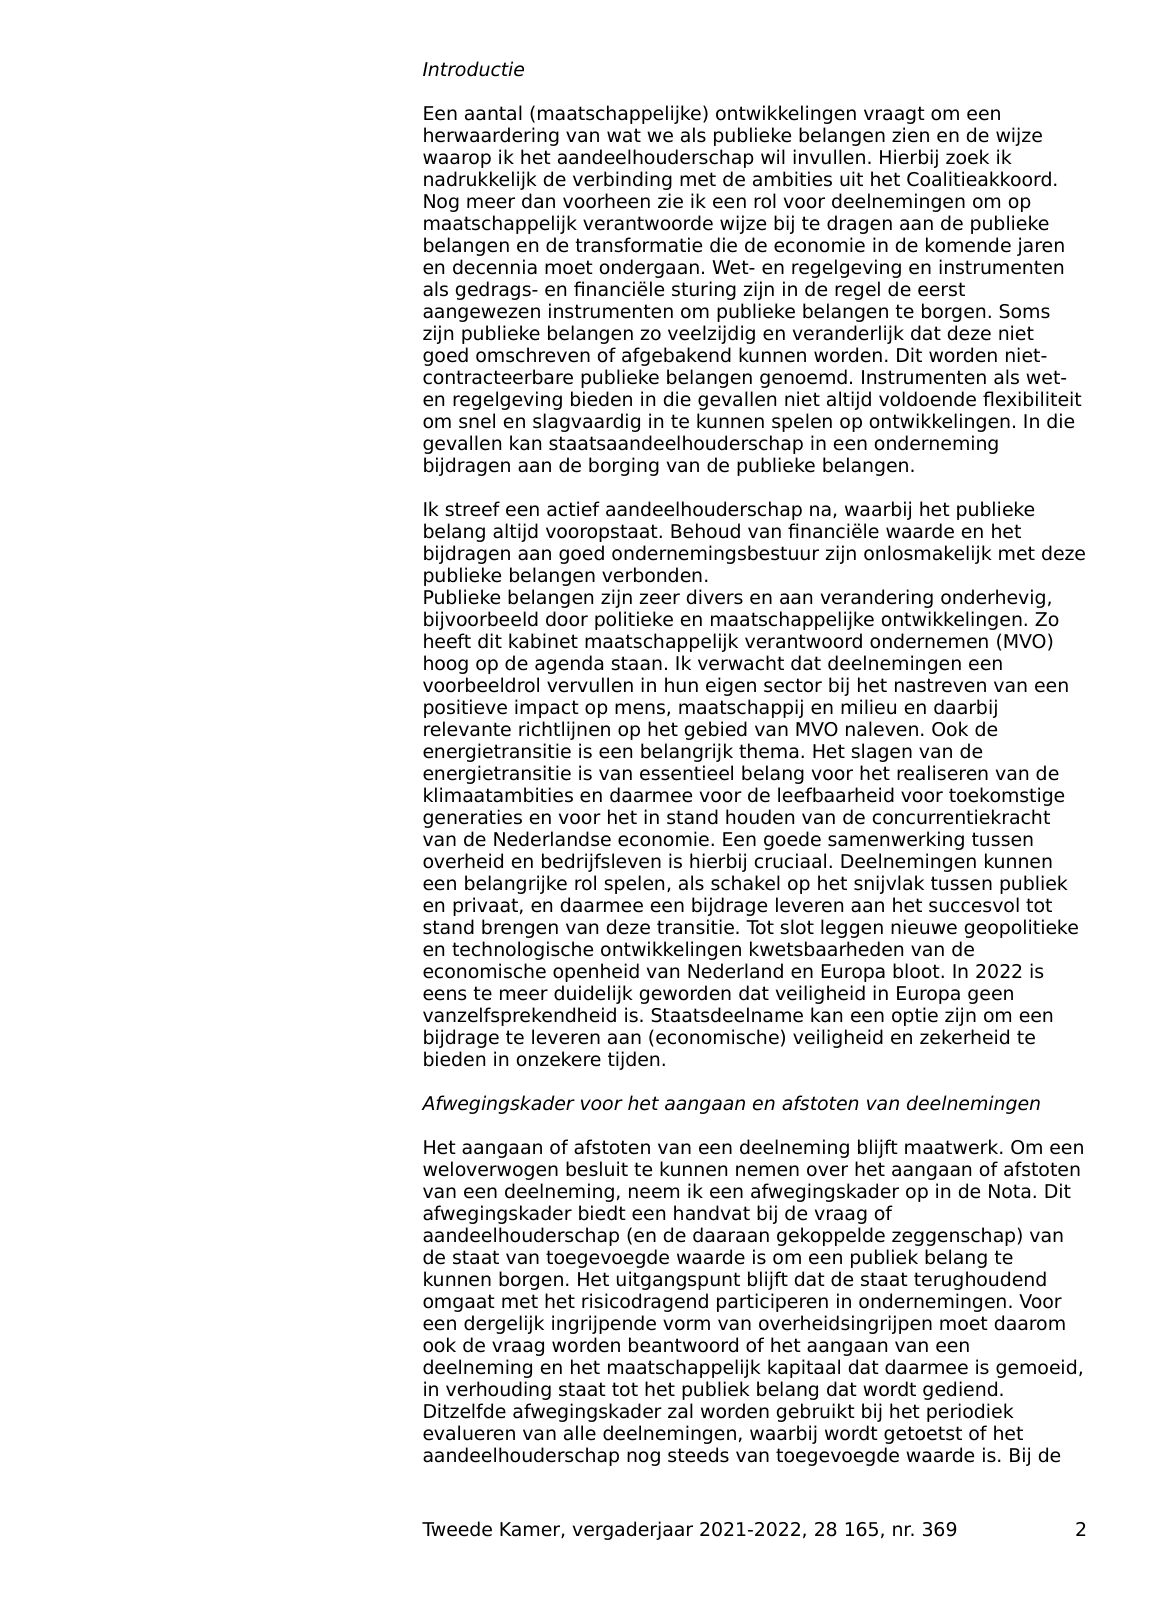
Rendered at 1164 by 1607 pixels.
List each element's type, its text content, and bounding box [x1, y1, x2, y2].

subtitle Afwegingskader voor het aangaan en afstoten van deelnemingen [422, 1093, 1087, 1115]
text Een aantal (maatschappelijke) ontwikkelingen vraagt om een herwaardering van wat we als publieke belangen zien en de wijze waarop ik het aandeelhouderschap wil invullen. Hierbij zoek ik nadrukkelijk de verbinding met de ambities uit het Coalitieakkoord. Nog meer dan voorheen zie ik een rol voor deelnemingen om op maatschappelijk verantwoorde wijze bij te dragen aan de publieke belangen en de transformatie die de economie in de komende jaren en decennia moet ondergaan. Wet- en regelgeving en instrumenten als gedrags- en financiële sturing zijn in de regel de eerst aangewezen instrumenten om publieke belangen te borgen. Soms zijn publieke belangen zo veelzijdig en veranderlijk dat deze niet goed omschreven of afgebakend kunnen worden. Dit worden niet-contracteerbare publieke belangen genoemd. Instrumenten als wet- en regelgeving bieden in die gevallen niet altijd voldoende flexibiliteit om snel en slagvaardig in te kunnen spelen op ontwikkelingen. In die gevallen kan staatsaandeelhouderschap in een onderneming bijdragen aan de borging van de publieke belangen. [422, 103, 1087, 477]
text Publieke belangen zijn zeer divers en aan verandering onderhevig, bijvoorbeeld door politieke en maatschappelijke ontwikkelingen. Zo heeft dit kabinet maatschappelijk verantwoord ondernemen (MVO) hoog op de agenda staan. Ik verwacht dat deelnemingen een voorbeeldrol vervullen in hun eigen sector bij het nastreven van een positieve impact op mens, maatschappij en milieu en daarbij relevante richtlijnen op het gebied van MVO naleven. Ook de energietransitie is een belangrijk thema. Het slagen van de energietransitie is van essentieel belang voor het realiseren van de klimaatambities en daarmee voor de leefbaarheid voor toekomstige generaties en voor het in stand houden van de concurrentiekracht van de Nederlandse economie. Een goede samenwerking tussen overheid en bedrijfsleven is hierbij cruciaal. Deelnemingen kunnen een belangrijke rol spelen, als schakel op het snijvlak tussen publiek en privaat, en daarmee een bijdrage leveren aan het succesvol tot stand brengen van deze transitie. Tot slot leggen nieuwe geopolitieke en technologische ontwikkelingen kwetsbaarheden van de economische openheid van Nederland en Europa bloot. In 2022 is eens te meer duidelijk geworden dat veiligheid in Europa geen vanzelfsprekendheid is. Staatsdeelname kan een optie zijn om een bijdrage te leveren aan (economische) veiligheid en zekerheid te bieden in onzekere tijden. [422, 587, 1087, 1071]
text Ik streef een actief aandeelhouderschap na, waarbij het publieke belang altijd vooropstaat. Behoud van financiële waarde en het bijdragen aan goed ondernemingsbestuur zijn onlosmakelijk met deze publieke belangen verbonden. [422, 499, 1087, 587]
subtitle Introductie [422, 59, 1087, 81]
text Het aangaan of afstoten van een deelneming blijft maatwerk. Om een weloverwogen besluit te kunnen nemen over het aangaan of afstoten van een deelneming, neem ik een afwegingskader op in de Nota. Dit afwegingskader biedt een handvat bij de vraag of aandeelhouderschap (en de daaraan gekoppelde zeggenschap) van de staat van toegevoegde waarde is om een publiek belang te kunnen borgen. Het uitgangspunt blijft dat de staat terughoudend omgaat met het risicodragend participeren in ondernemingen. Voor een dergelijk ingrijpende vorm van overheidsingrijpen moet daarom ook de vraag worden beantwoord of het aangaan van een deelneming en het maatschappelijk kapitaal dat daarmee is gemoeid, in verhouding staat tot het publiek belang dat wordt gediend. Ditzelfde afwegingskader zal worden gebruikt bij het periodiek evalueren van alle deelnemingen, waarbij wordt getoetst of het aandeelhouderschap nog steeds van toegevoegde waarde is. Bij de [422, 1137, 1087, 1467]
